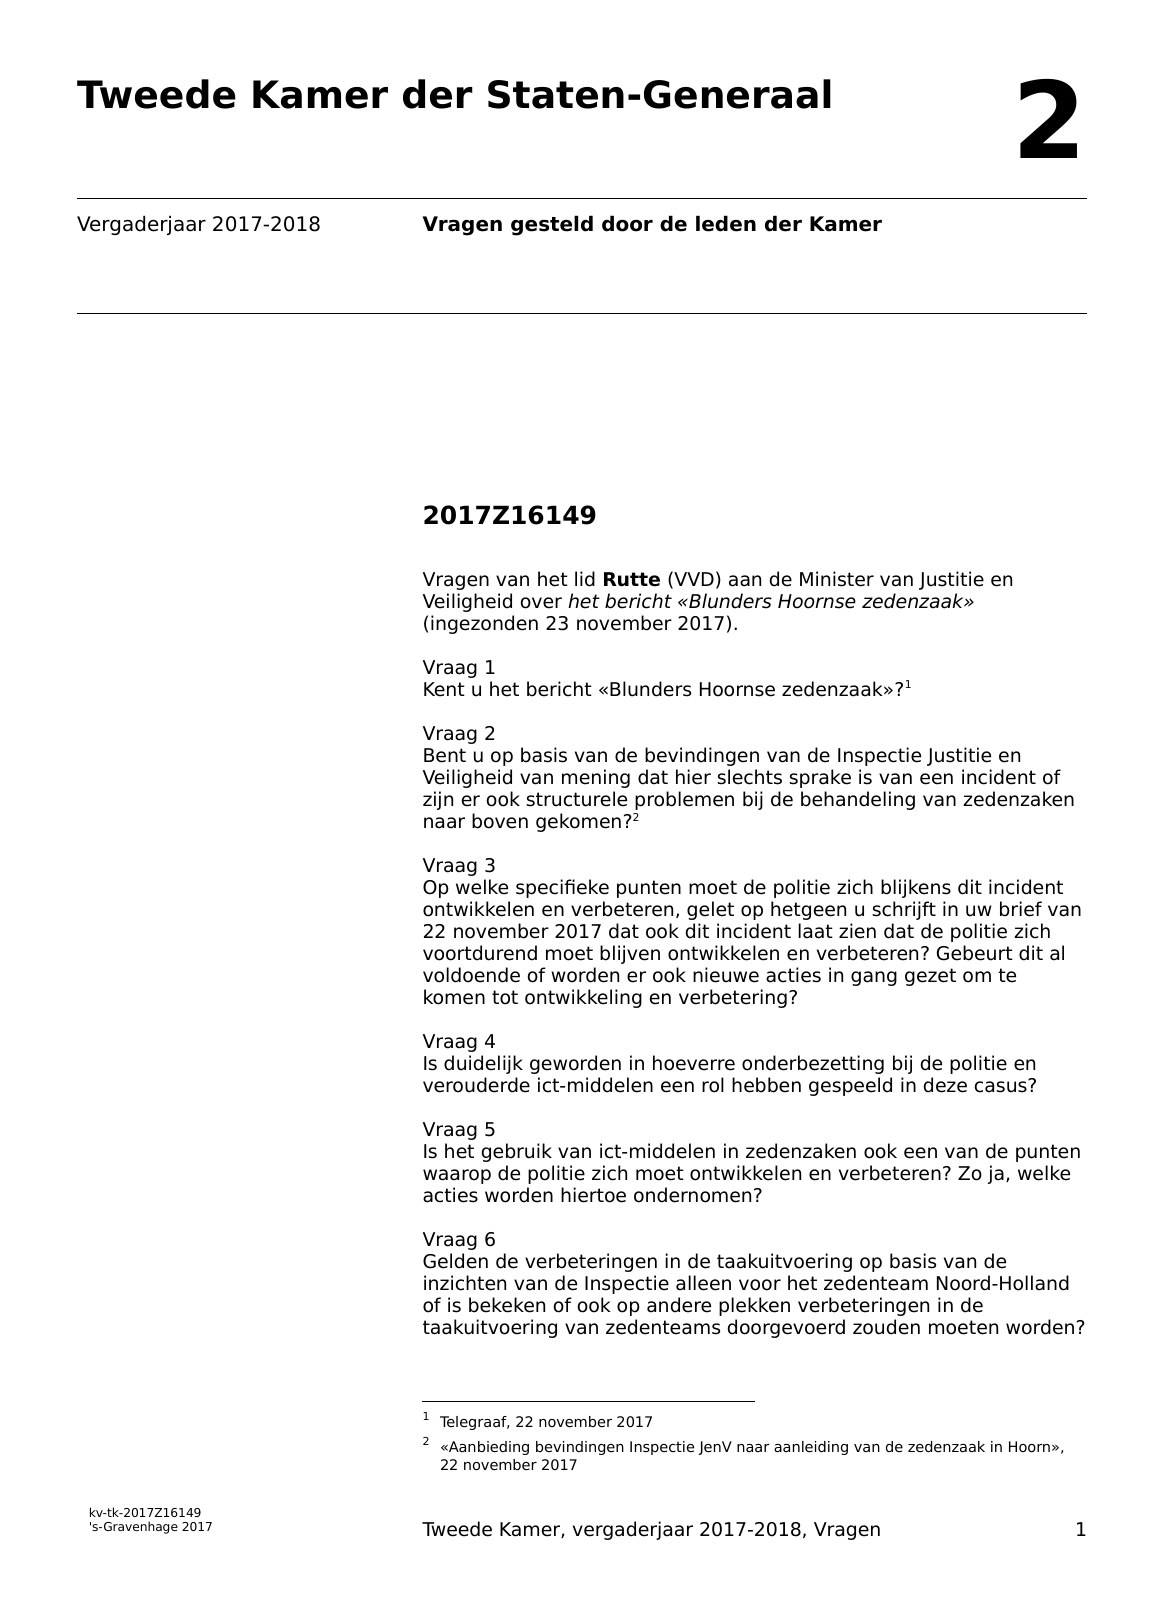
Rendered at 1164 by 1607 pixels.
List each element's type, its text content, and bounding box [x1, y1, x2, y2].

table_header 2 [886, 59, 1087, 198]
text 's-Gravenhage 2017 [88, 1520, 323, 1534]
text 2017Z16149 [422, 501, 1087, 531]
text Vraag 3 [422, 855, 1087, 877]
text Is duidelijk geworden in hoeverre onderbezetting bij de politie en verouderde ict-middelen een rol hebben gespeeld in deze casus? [422, 1053, 1087, 1097]
text Bent u op basis van de bevindingen van de Inspectie Justitie en Veiligheid van mening dat hier slechts sprake is van een incident of zijn er ook structurele problemen bij de behandeling van zedenzaken naar boven gekomen? [422, 745, 1087, 833]
text Is het gebruik van ict-middelen in zedenzaken ook een van de punten waarop de politie zich moet ontwikkelen en verbeteren? Zo ja, welke acties worden hiertoe ondernomen? [422, 1141, 1087, 1207]
text Kent u het bericht «Blunders Hoornse zedenzaak»? [422, 679, 1087, 701]
text Op welke specifieke punten moet de politie zich blijkens dit incident ontwikkelen en verbeteren, gelet op hetgeen u schrijft in uw brief van 22 november 2017 dat ook dit incident laat zien dat de politie zich voortdurend moet blijven ontwikkelen en verbeteren? Gebeurt dit al voldoende of worden er ook nieuwe acties in gang gezet om te komen tot ontwikkeling en verbetering? [422, 877, 1087, 1009]
table_cell Vergaderjaar 2017-2018 [77, 199, 422, 313]
table_header Tweede Kamer der Staten-Generaal [77, 59, 886, 198]
text Telegraaf, 22 november 2017 [422, 1410, 1087, 1432]
text kv-tk-2017Z16149 [88, 1506, 323, 1520]
text Vraag 2 [422, 723, 1087, 745]
text Vraag 6 [422, 1229, 1087, 1251]
text Vragen van het lid Rutte (VVD) aan de Minister van Justitie en Veiligheid over het bericht «Blunders Hoornse zedenzaak» (ingezonden 23 november 2017). [422, 569, 1087, 635]
text Vraag 5 [422, 1119, 1087, 1141]
text Vraag 1 [422, 657, 1087, 679]
text Gelden de verbeteringen in de taakuitvoering op basis van de inzichten van de Inspectie alleen voor het zedenteam Noord-Holland of is bekeken of ook op andere plekken verbeteringen in de taakuitvoering van zedenteams doorgevoerd zouden moeten worden? [422, 1251, 1087, 1339]
text «Aanbieding bevindingen Inspectie JenV naar aanleiding van de zedenzaak in Hoorn», 22 november 2017 [422, 1435, 1087, 1474]
table_cell Vragen gesteld door de leden der Kamer [422, 199, 1087, 313]
text Vraag 4 [422, 1031, 1087, 1053]
